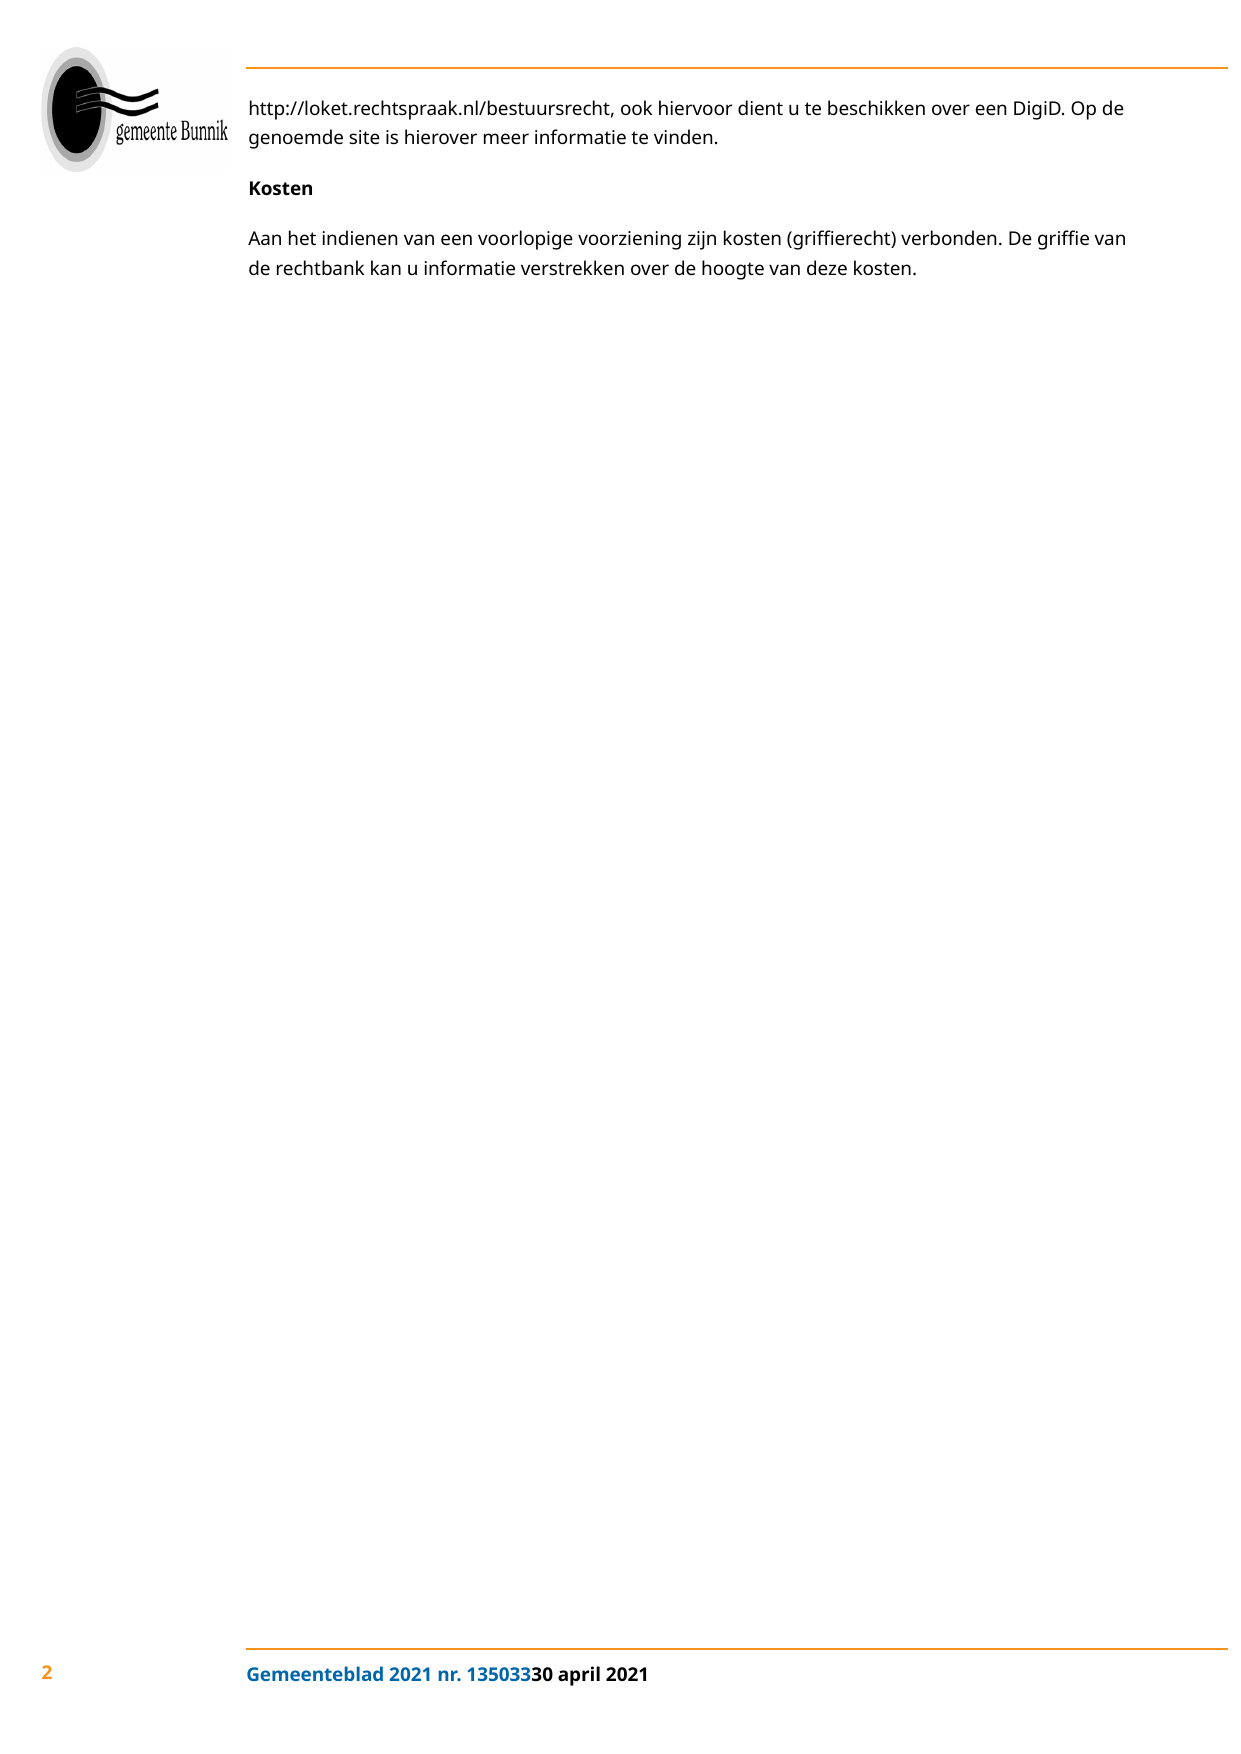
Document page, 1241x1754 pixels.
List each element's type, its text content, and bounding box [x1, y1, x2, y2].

text http://loket.rechtspraak.nl/bestuursrecht, ook hiervoor dient u te beschikken over een DigiD. Op de genoemde site is hierover meer informatie te vinden. [248, 95, 1152, 150]
text Aan het indienen van een voorlopige voorziening zijn kosten (griffierecht) verbonden. De griffie van de rechtbank kan u informatie verstrekken over de hoogte van deze kosten. [248, 225, 1152, 281]
picture [41, 47, 231, 172]
text Kosten [248, 175, 1152, 201]
